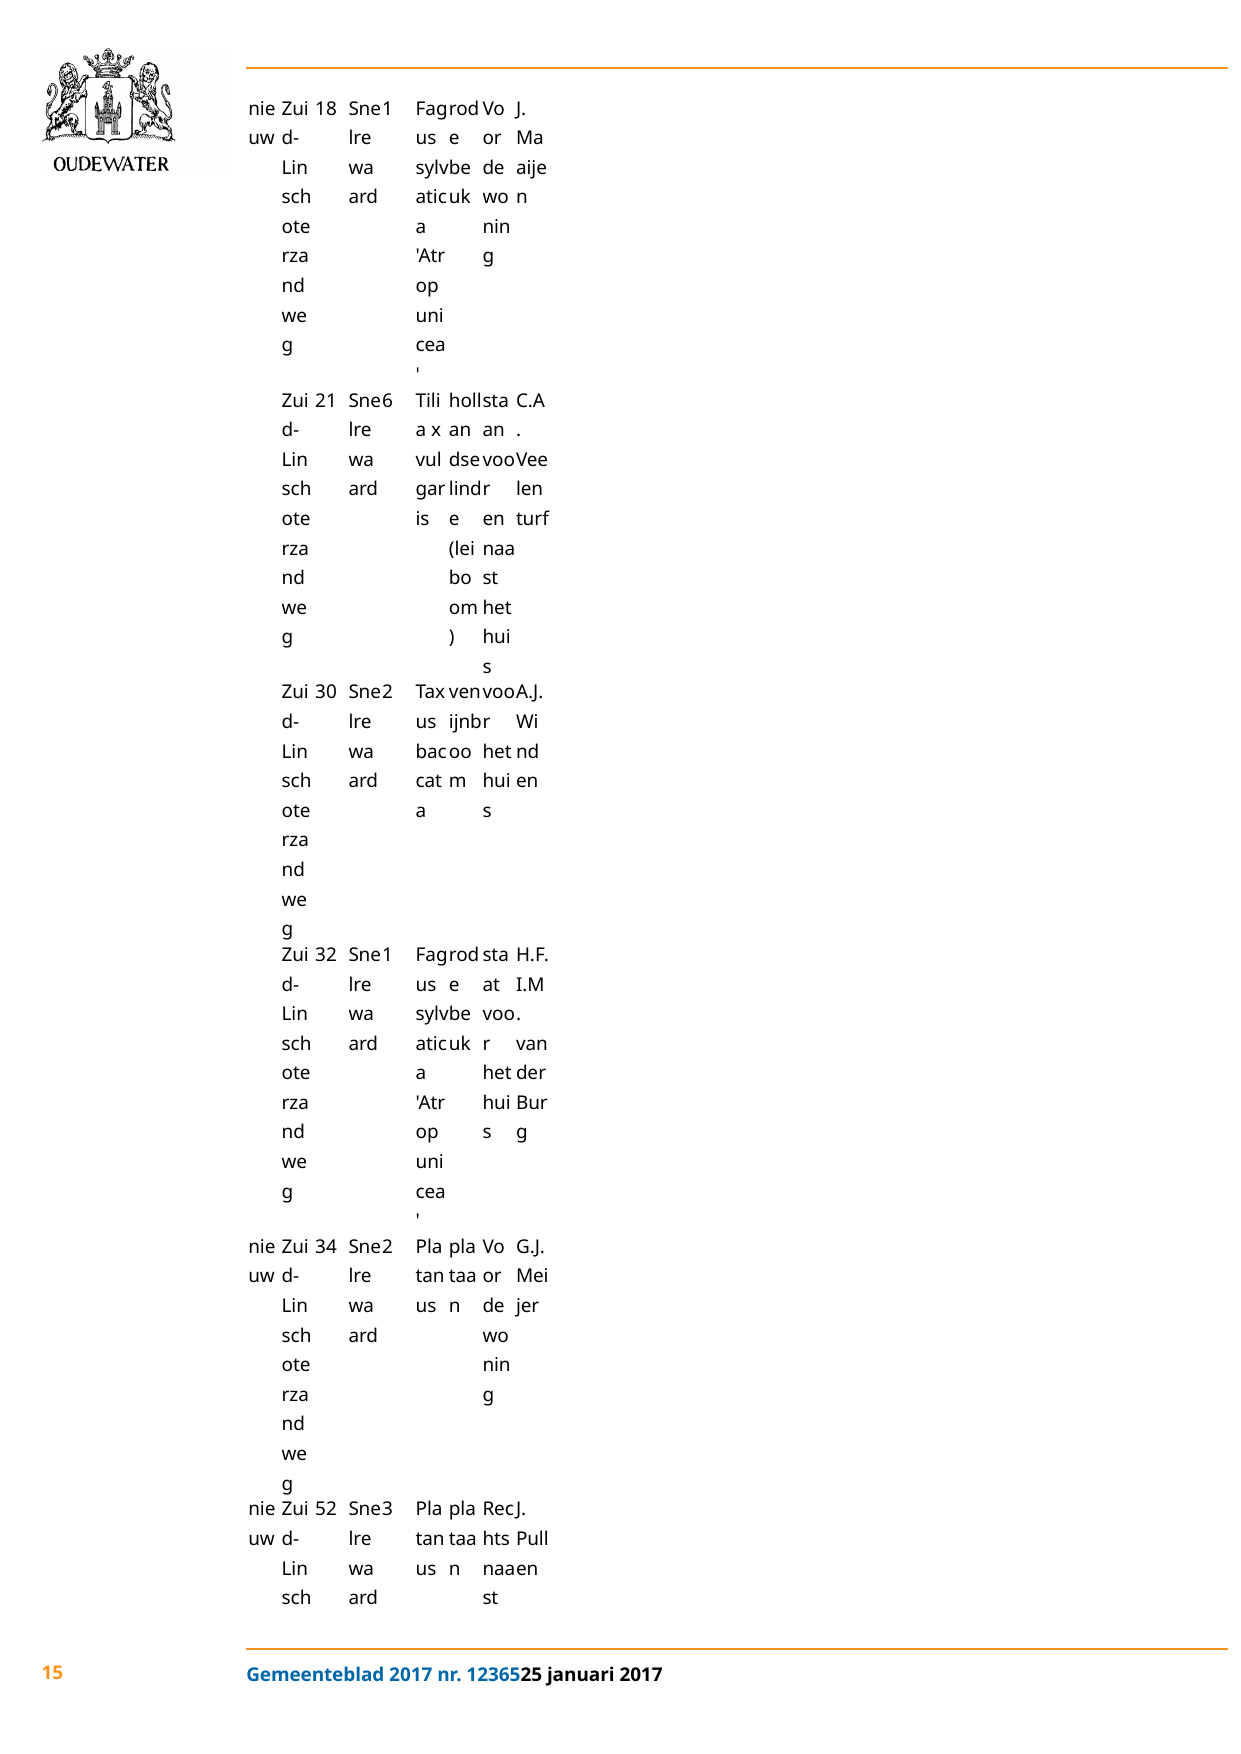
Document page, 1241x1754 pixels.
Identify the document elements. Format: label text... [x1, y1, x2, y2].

table_cell G.J. Meijer [516, 1233, 549, 1496]
table_cell Snelrewaard [348, 679, 382, 941]
table_cell 21 [315, 387, 348, 679]
table_cell [248, 941, 281, 1233]
table_cell staat voor het huis [482, 941, 516, 1233]
table_cell Snelrewaard [348, 387, 382, 679]
table_cell [248, 679, 281, 941]
table_cell A.J. Winden [516, 679, 549, 941]
table_cell nieuw [248, 95, 281, 387]
picture [41, 47, 231, 172]
table_cell Fagus sylvatica 'Atropunicea' [415, 95, 449, 387]
table_cell 34 [315, 1233, 348, 1496]
table_cell nieuw [248, 1496, 281, 1610]
table_cell rode beuk [449, 95, 482, 387]
table_cell 2 [382, 1233, 415, 1496]
table_cell Snelrewaard [348, 941, 382, 1233]
table_cell Platanus [415, 1496, 449, 1610]
table_cell nieuw [248, 1233, 281, 1496]
table_cell plataan [449, 1233, 482, 1496]
table_cell 30 [315, 679, 348, 941]
table_cell Zuid-Linschoterzandweg [281, 1233, 315, 1496]
table_cell 1 [382, 95, 415, 387]
table_cell Rechts naast [482, 1496, 516, 1610]
table_cell J. Pullen [516, 1496, 549, 1610]
table_cell [248, 387, 281, 679]
table_cell Snelrewaard [348, 1496, 382, 1610]
table_cell Voor de woning [482, 95, 516, 387]
table_cell 1 [382, 941, 415, 1233]
table_cell 32 [315, 941, 348, 1233]
table_cell venijnboom [449, 679, 482, 941]
table_cell Zuid-Linschoterzandweg [281, 941, 315, 1233]
table_cell Zuid-Linschoterzandweg [281, 679, 315, 941]
table_cell staan voor en naast het huis [482, 387, 516, 679]
table_cell Platanus [415, 1233, 449, 1496]
table_cell H.F.I.M. van der Burg [516, 941, 549, 1233]
table_cell 52 [315, 1496, 348, 1610]
table_cell Zuid-Linschoterzandweg [281, 95, 315, 387]
table_cell Snelrewaard [348, 1233, 382, 1496]
table_cell 18 [315, 95, 348, 387]
table_cell Snelrewaard [348, 95, 382, 387]
table_cell hollandse linde (leiboom) [449, 387, 482, 679]
table_cell Tilia x vulgaris [415, 387, 449, 679]
table_cell voor het huis [482, 679, 516, 941]
table_cell rode beuk [449, 941, 482, 1233]
table_cell C.A. Veelenturf [516, 387, 549, 679]
table_cell Zuid-Linschoterzandweg [281, 387, 315, 679]
table_cell 6 [382, 387, 415, 679]
table_cell 3 [382, 1496, 415, 1610]
table_cell Fagus sylvatica 'Atropunicea' [415, 941, 449, 1233]
table_cell Zuid-Linsch [281, 1496, 315, 1610]
table_cell J. Maaijen [516, 95, 549, 387]
table_cell Taxus baccata [415, 679, 449, 941]
table_cell plataan [449, 1496, 482, 1610]
table_cell Voor de woning [482, 1233, 516, 1496]
table_cell 2 [382, 679, 415, 941]
